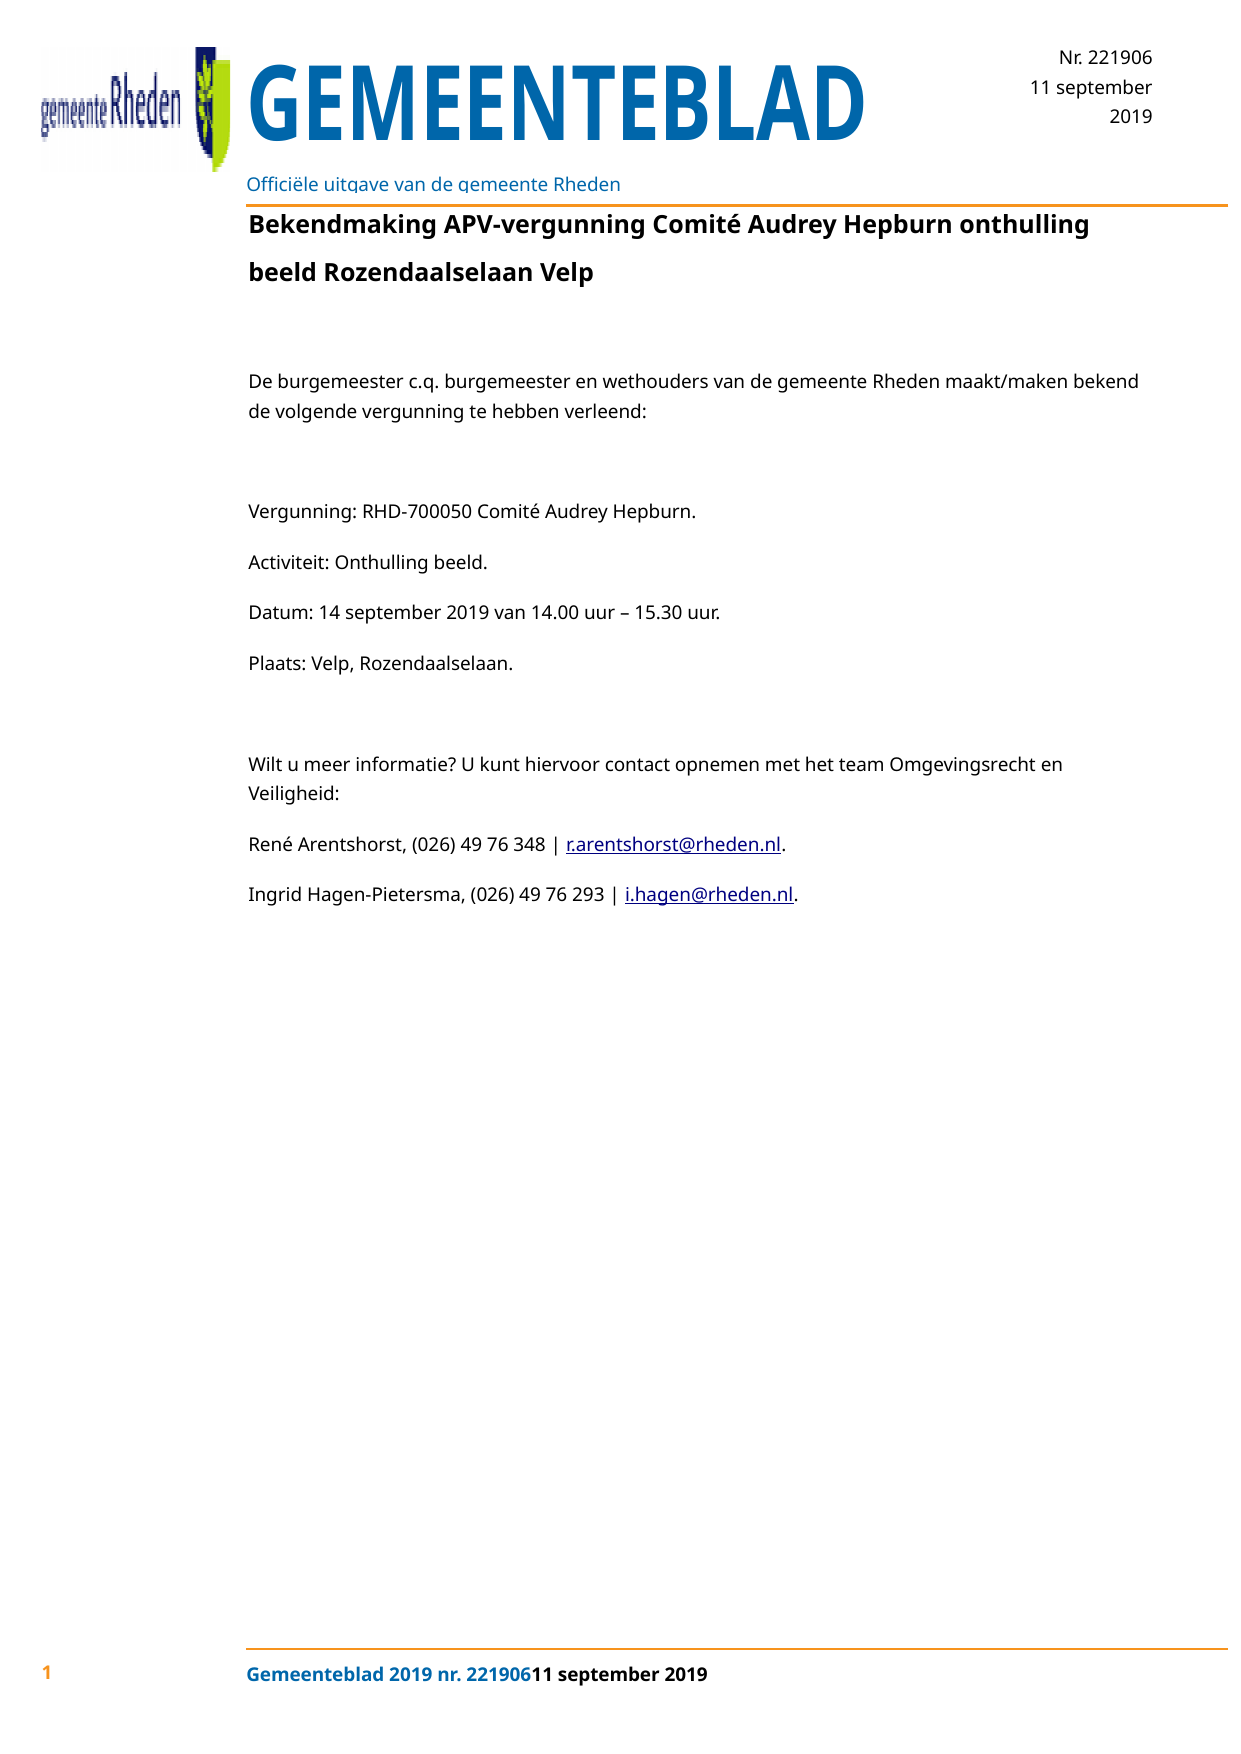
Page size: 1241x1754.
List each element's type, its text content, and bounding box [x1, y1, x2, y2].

text Vergunning: RHD-700050 Comité Audrey Hepburn. [248, 499, 1152, 524]
text Wilt u meer informatie? U kunt hiervoor contact opnemen met het team Omgevingsrecht en Veiligheid: [248, 751, 1152, 806]
text Plaats: Velp, Rozendaalselaan. [248, 650, 1152, 676]
text Activiteit: Onthulling beeld. [248, 549, 1152, 575]
text De burgemeester c.q. burgemeester en wethouders van de gemeente Rheden maakt/maken bekend de volgende vergunning te hebben verleend: [248, 368, 1152, 424]
text René Arentshorst, (026) 49 76 348 | r.arentshorst@rheden.nl. [248, 831, 1152, 857]
text Bekendmaking APV-vergunning Comité Audrey Hepburn onthulling beeld Rozendaalselaan Velp [248, 207, 1152, 288]
text Ingrid Hagen-Pietersma, (026) 49 76 293 | i.hagen@rheden.nl. [248, 881, 1152, 907]
picture [41, 47, 231, 172]
text Datum: 14 september 2019 van 14.00 uur – 15.30 uur. [248, 599, 1152, 625]
